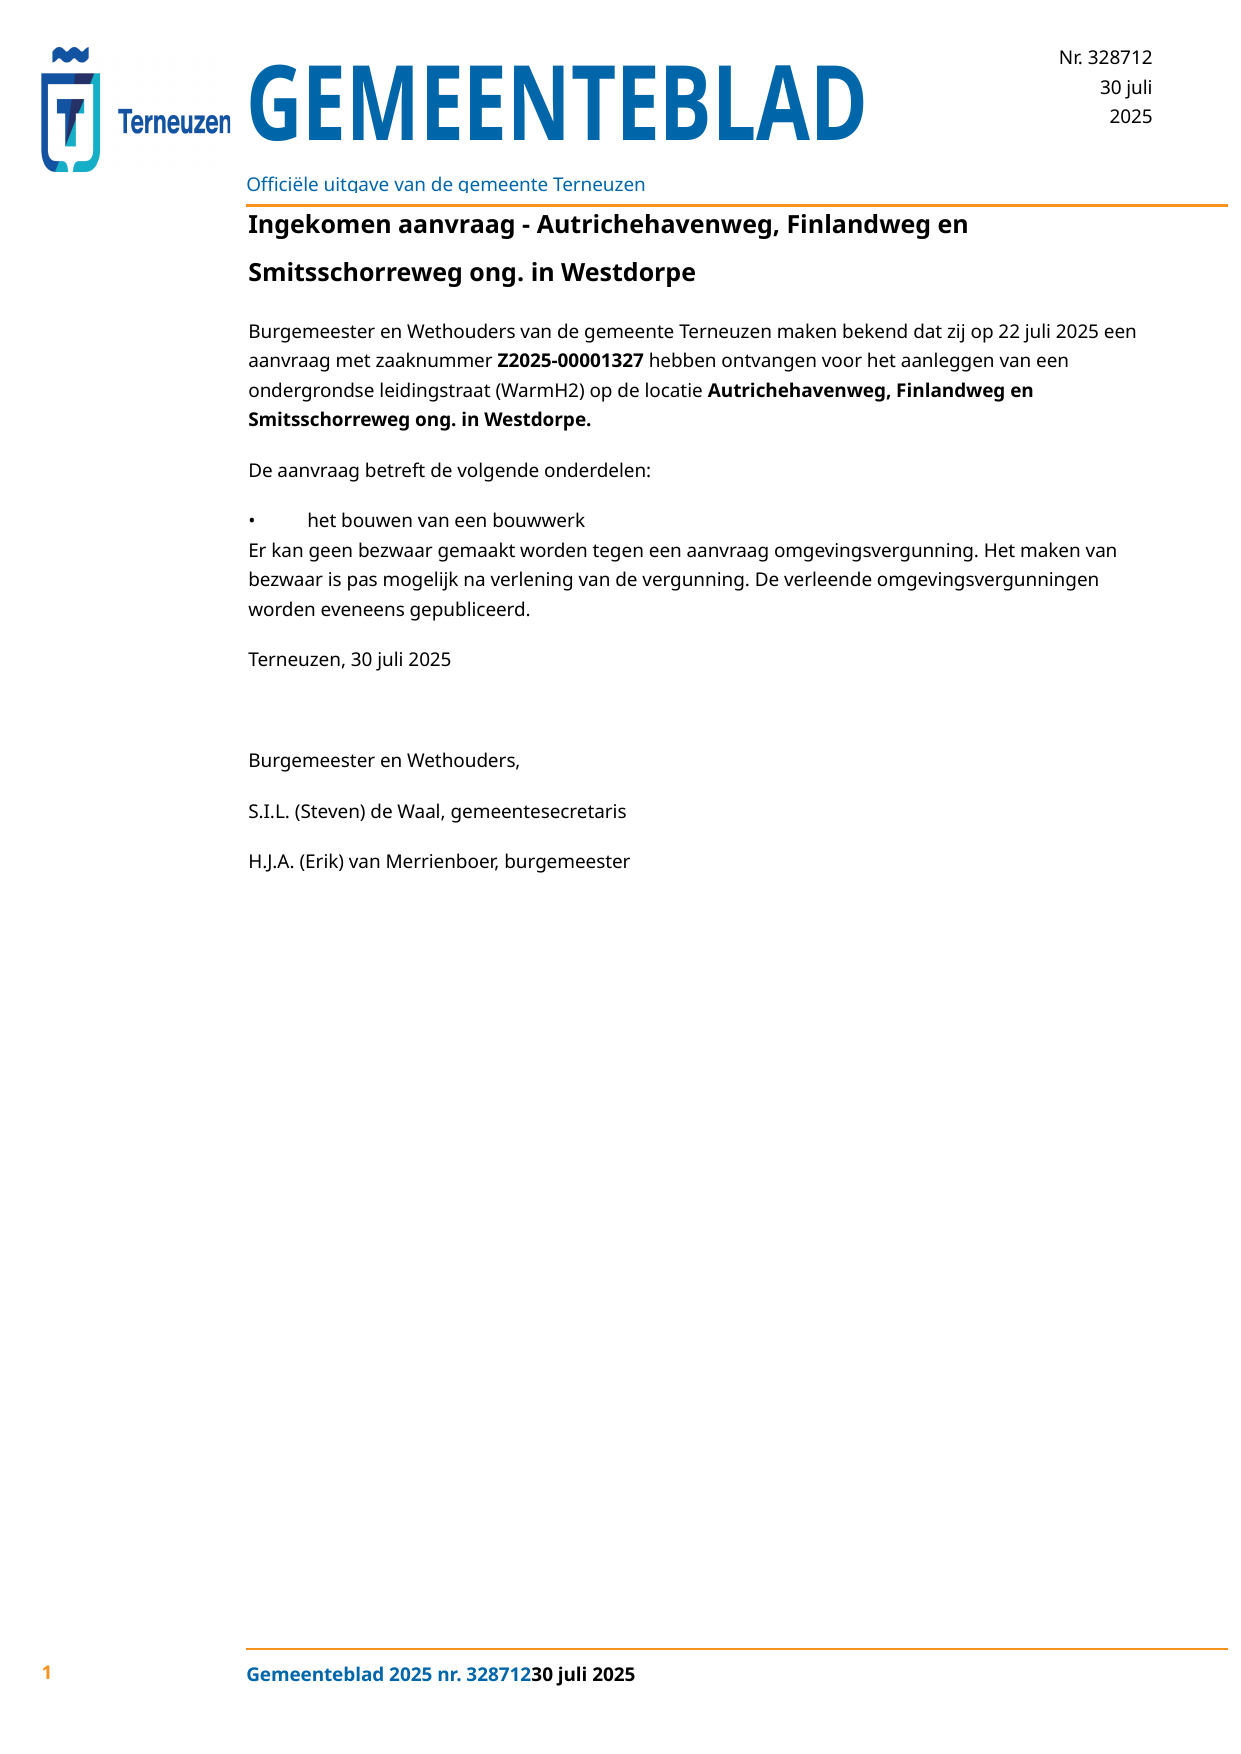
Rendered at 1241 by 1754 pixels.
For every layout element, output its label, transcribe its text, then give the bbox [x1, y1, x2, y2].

text Ingekomen aanvraag - Autrichehavenweg, Finlandweg en Smitsschorreweg ong. in Westdorpe [248, 207, 1152, 288]
picture [41, 47, 231, 172]
text H.J.A. (Erik) van Merrienboer, burgemeester [248, 848, 1152, 874]
list het bouwen van een bouwwerk [248, 507, 1152, 533]
text Terneuzen, 30 juli 2025 [248, 647, 1152, 672]
text Burgemeester en Wethouders, [248, 747, 1152, 773]
text De aanvraag betreft de volgende onderdelen: [248, 457, 1152, 483]
text Burgemeester en Wethouders van de gemeente Terneuzen maken bekend dat zij op 22 juli 2025 een aanvraag met zaaknummer Z2025-00001327 hebben ontvangen voor het aanleggen van een ondergrondse leidingstraat (WarmH2) op de locatie Autrichehavenweg, Finlandweg en Smitsschorreweg ong. in Westdorpe. [248, 318, 1152, 432]
text Er kan geen bezwaar gemaakt worden tegen een aanvraag omgevingsvergunning. Het maken van bezwaar is pas mogelijk na verlening van de vergunning. De verleende omgevingsvergunningen worden eveneens gepubliceerd. [248, 537, 1152, 622]
text S.I.L. (Steven) de Waal, gemeentesecretaris [248, 798, 1152, 824]
